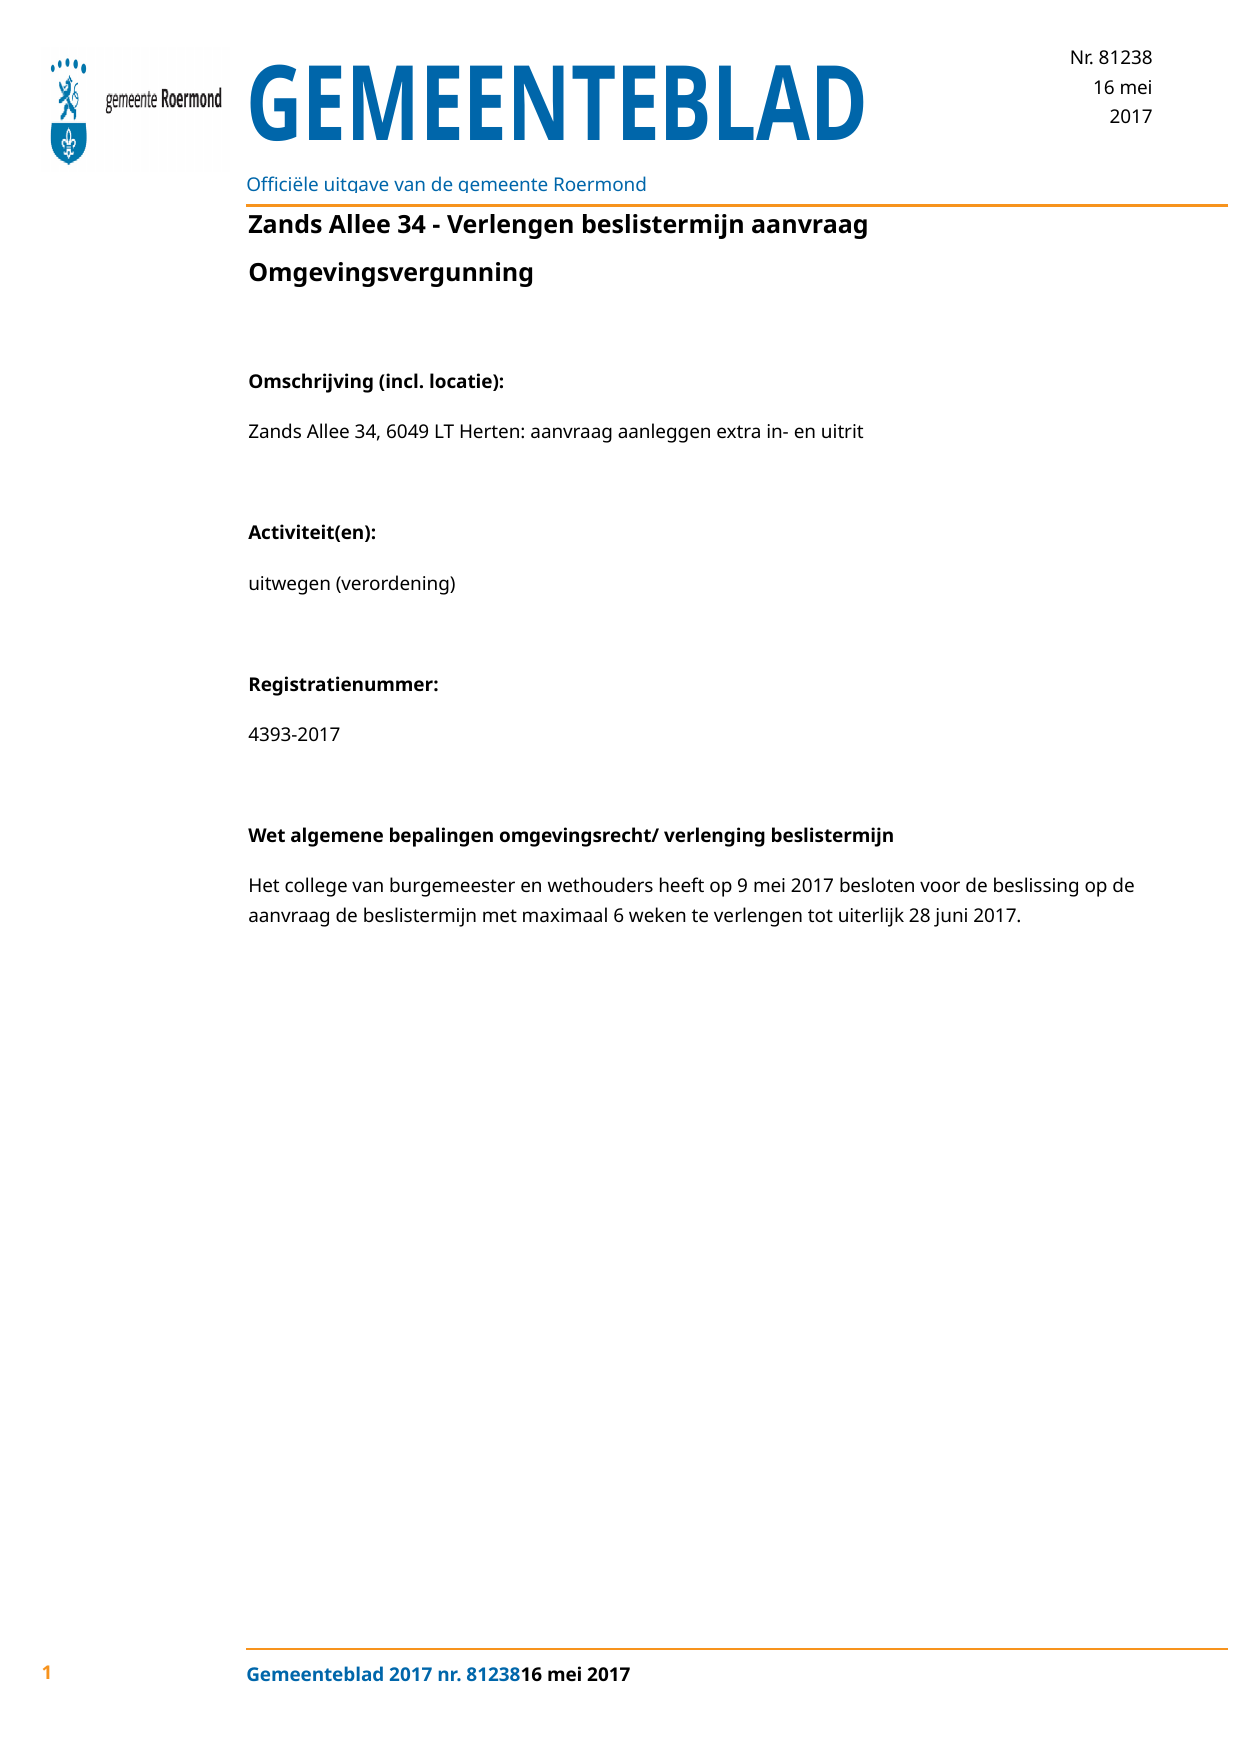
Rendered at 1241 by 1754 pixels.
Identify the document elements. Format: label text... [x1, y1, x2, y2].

text Wet algemene bepalingen omgevingsrecht/ verlenging beslistermijn [248, 822, 1152, 848]
text Omschrijving (incl. locatie): [248, 368, 1152, 394]
text Het college van burgemeester en wethouders heeft op 9 mei 2017 besloten voor de beslissing op de aanvraag de beslistermijn met maximaal 6 weken te verlengen tot uiterlijk 28 juni 2017. [248, 872, 1152, 928]
text Zands Allee 34, 6049 LT Herten: aanvraag aanleggen extra in- en uitrit [248, 419, 1152, 444]
text uitwegen (verordening) [248, 570, 1152, 596]
text Activiteit(en): [248, 519, 1152, 545]
picture [41, 47, 231, 172]
text Registratienummer: [248, 671, 1152, 697]
text 4393-2017 [248, 721, 1152, 747]
text Zands Allee 34 - Verlengen beslistermijn aanvraag Omgevingsvergunning [248, 207, 1152, 288]
